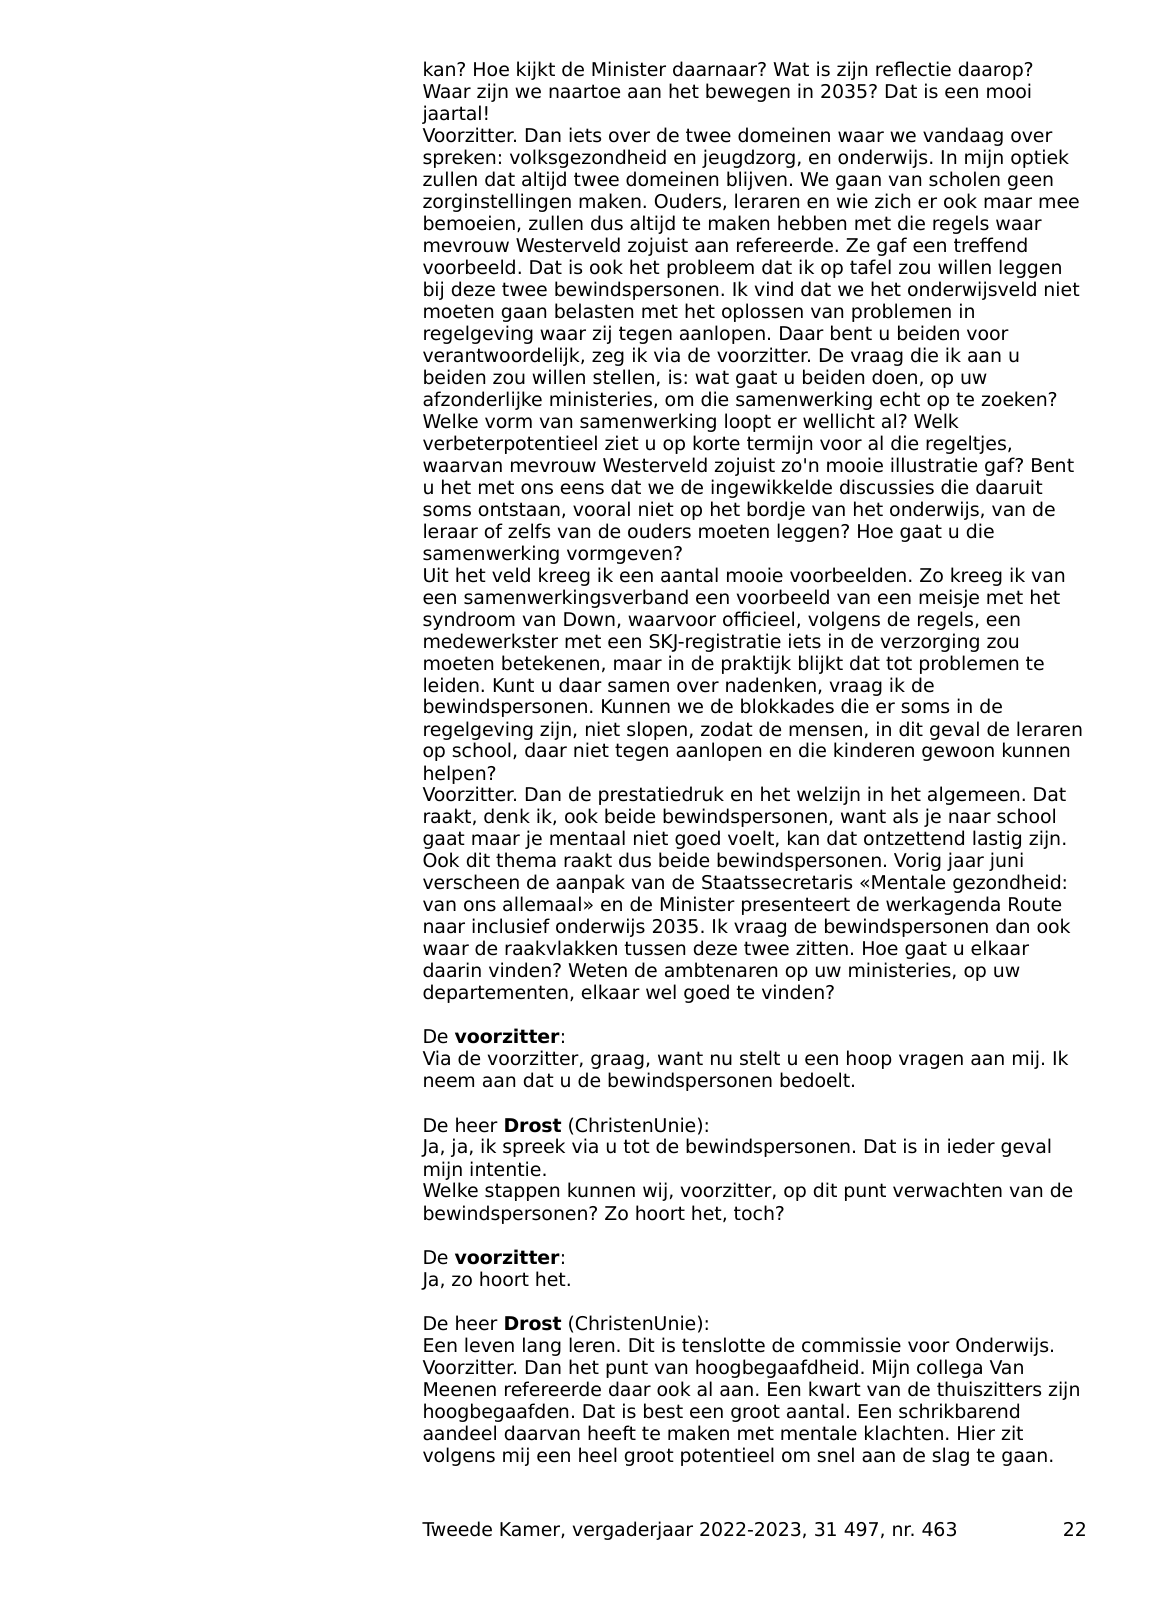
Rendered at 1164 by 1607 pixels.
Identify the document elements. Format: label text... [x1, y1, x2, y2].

text De voorzitter: [422, 1026, 1087, 1048]
text Voorzitter. Dan iets over de twee domeinen waar we vandaag over spreken: volksgezondheid en jeugdzorg, en onderwijs. In mijn optiek zullen dat altijd twee domeinen blijven. We gaan van scholen geen zorginstellingen maken. Ouders, leraren en wie zich er ook maar mee bemoeien, zullen dus altijd te maken hebben met die regels waar mevrouw Westerveld zojuist aan refereerde. Ze gaf een treffend voorbeeld. Dat is ook het probleem dat ik op tafel zou willen leggen bij deze twee bewindspersonen. Ik vind dat we het onderwijsveld niet moeten gaan belasten met het oplossen van problemen in regelgeving waar zij tegen aanlopen. Daar bent u beiden voor verantwoordelijk, zeg ik via de voorzitter. De vraag die ik aan u beiden zou willen stellen, is: wat gaat u beiden doen, op uw afzonderlijke ministeries, om die samenwerking echt op te zoeken? Welke vorm van samenwerking loopt er wellicht al? Welk verbeterpotentieel ziet u op korte termijn voor al die regeltjes, waarvan mevrouw Westerveld zojuist zo'n mooie illustratie gaf? Bent u het met ons eens dat we de ingewikkelde discussies die daaruit soms ontstaan, vooral niet op het bordje van het onderwijs, van de leraar of zelfs van de ouders moeten leggen? Hoe gaat u die samenwerking vormgeven? [422, 125, 1087, 564]
text Welke stappen kunnen wij, voorzitter, op dit punt verwachten van de bewindspersonen? Zo hoort het, toch? [422, 1180, 1087, 1224]
text De heer Drost (ChristenUnie): [422, 1114, 1087, 1136]
text Ja, ja, ik spreek via u tot de bewindspersonen. Dat is in ieder geval mijn intentie. [422, 1136, 1087, 1180]
text Uit het veld kreeg ik een aantal mooie voorbeelden. Zo kreeg ik van een samenwerkingsverband een voorbeeld van een meisje met het syndroom van Down, waarvoor officieel, volgens de regels, een medewerkster met een SKJ-registratie iets in de verzorging zou moeten betekenen, maar in de praktijk blijkt dat tot problemen te leiden. Kunt u daar samen over nadenken, vraag ik de bewindspersonen. Kunnen we de blokkades die er soms in de regelgeving zijn, niet slopen, zodat de mensen, in dit geval de leraren op school, daar niet tegen aanlopen en die kinderen gewoon kunnen helpen? [422, 564, 1087, 784]
text De heer Drost (ChristenUnie): [422, 1313, 1087, 1335]
text Voorzitter. Dan de prestatiedruk en het welzijn in het algemeen. Dat raakt, denk ik, ook beide bewindspersonen, want als je naar school gaat maar je mentaal niet goed voelt, kan dat ontzettend lastig zijn. Ook dit thema raakt dus beide bewindspersonen. Vorig jaar juni verscheen de aanpak van de Staatssecretaris «Mentale gezondheid: van ons allemaal» en de Minister presenteert de werkagenda Route naar inclusief onderwijs 2035. Ik vraag de bewindspersonen dan ook waar de raakvlakken tussen deze twee zitten. Hoe gaat u elkaar daarin vinden? Weten de ambtenaren op uw ministeries, op uw departementen, elkaar wel goed te vinden? [422, 784, 1087, 1004]
text Voorzitter. Dan het punt van hoogbegaafdheid. Mijn collega Van Meenen refereerde daar ook al aan. Een kwart van de thuiszitters zijn hoogbegaafden. Dat is best een groot aantal. Een schrikbarend aandeel daarvan heeft te maken met mentale klachten. Hier zit volgens mij een heel groot potentieel om snel aan de slag te gaan. [422, 1357, 1087, 1467]
text De voorzitter: [422, 1247, 1087, 1268]
text Ja, zo hoort het. [422, 1268, 1087, 1291]
text Via de voorzitter, graag, want nu stelt u een hoop vragen aan mij. Ik neem aan dat u de bewindspersonen bedoelt. [422, 1048, 1087, 1092]
text Een leven lang leren. Dit is tenslotte de commissie voor Onderwijs. [422, 1335, 1087, 1357]
text kan? Hoe kijkt de Minister daarnaar? Wat is zijn reflectie daarop? Waar zijn we naartoe aan het bewegen in 2035? Dat is een mooi jaartal! [422, 59, 1087, 125]
